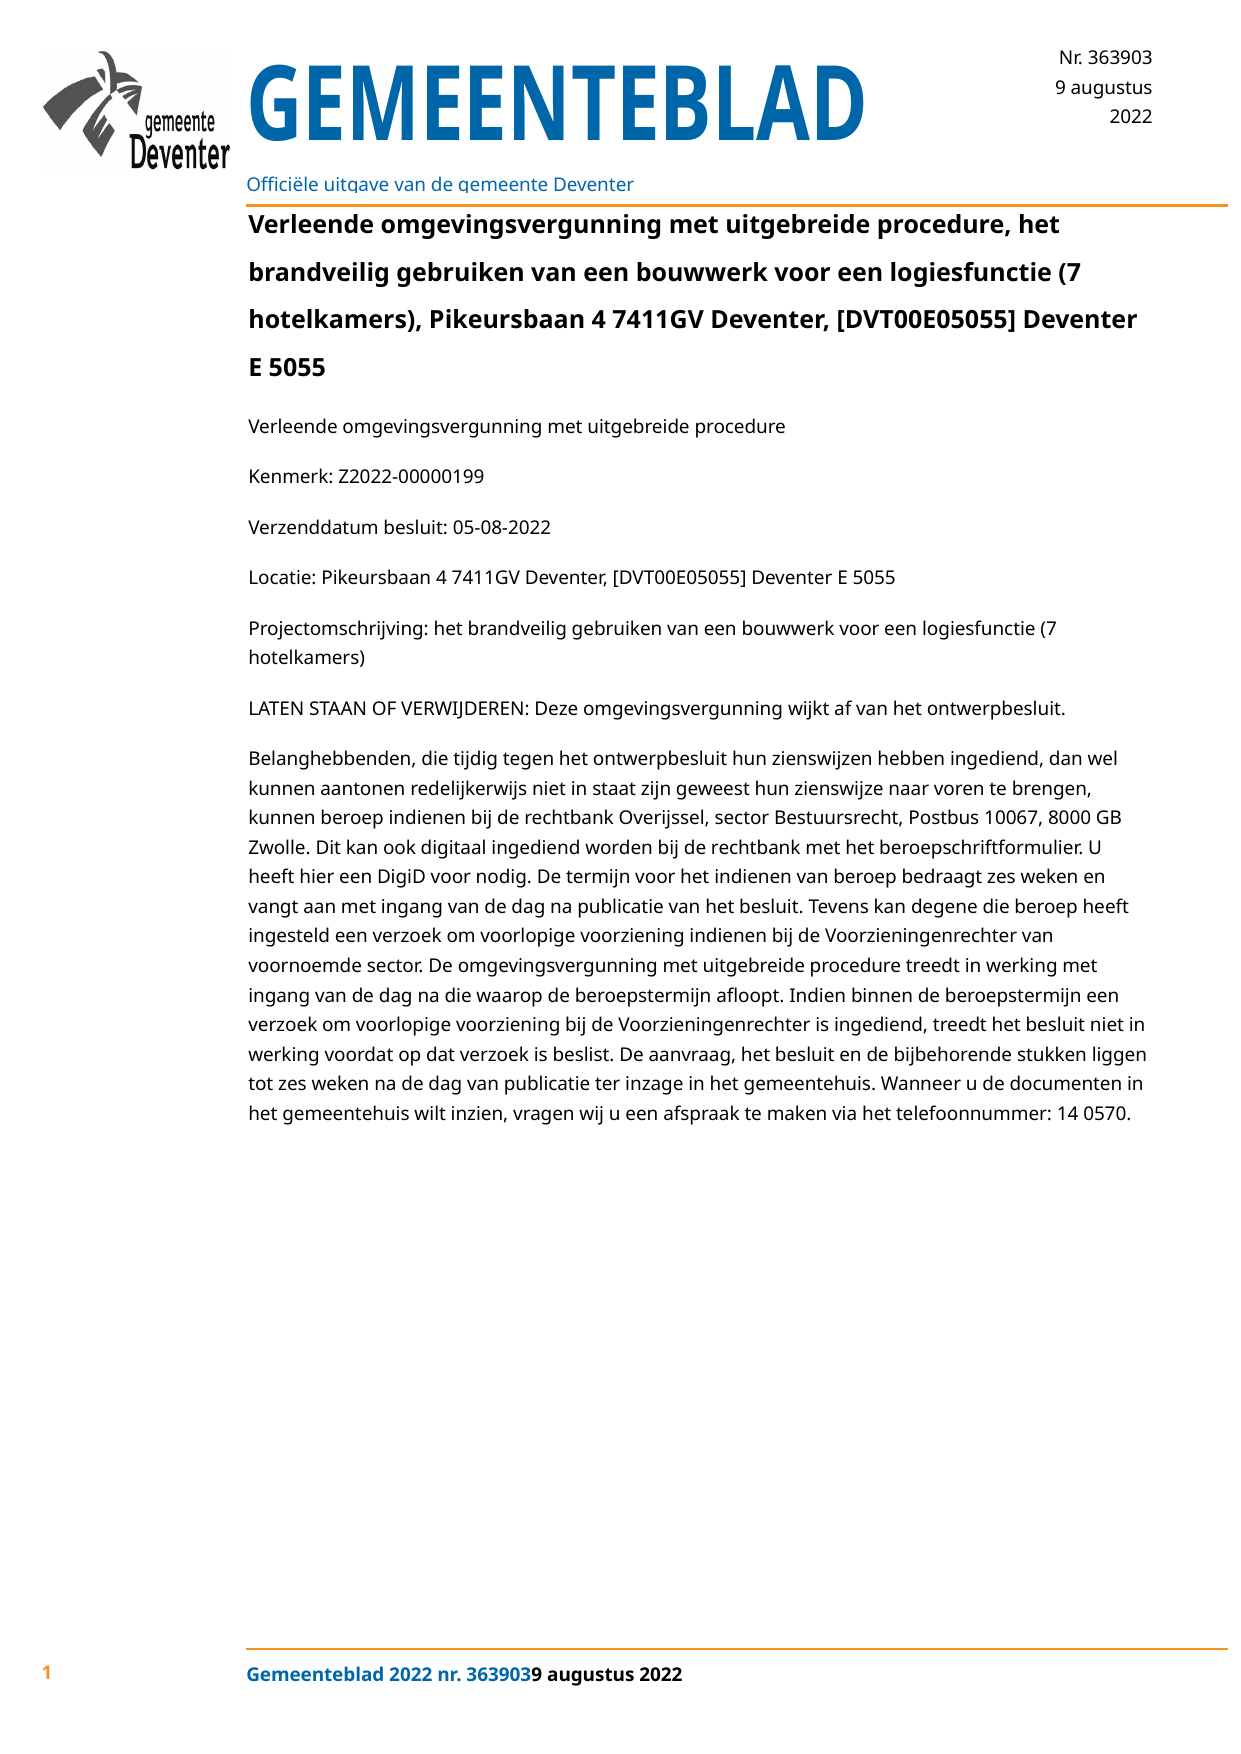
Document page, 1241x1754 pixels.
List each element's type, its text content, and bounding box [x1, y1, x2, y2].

text Verleende omgevingsvergunning met uitgebreide procedure, het brandveilig gebruiken van een bouwwerk voor een logiesfunctie (7 hotelkamers), Pikeursbaan 4 7411GV Deventer, [DVT00E05055] Deventer E 5055 [248, 207, 1152, 384]
text Kenmerk: Z2022-00000199 [248, 463, 1152, 489]
text LATEN STAAN OF VERWIJDEREN: Deze omgevingsvergunning wijkt af van het ontwerpbesluit. [248, 695, 1152, 721]
text Locatie: Pikeursbaan 4 7411GV Deventer, [DVT00E05055] Deventer E 5055 [248, 564, 1152, 590]
text Verzenddatum besluit: 05-08-2022 [248, 514, 1152, 540]
text Projectomschrijving: het brandveilig gebruiken van een bouwwerk voor een logiesfunctie (7 hotelkamers) [248, 615, 1152, 670]
text Verleende omgevingsvergunning met uitgebreide procedure [248, 413, 1152, 439]
picture [41, 47, 231, 172]
text Belanghebbenden, die tijdig tegen het ontwerpbesluit hun zienswijzen hebben ingediend, dan wel kunnen aantonen redelijkerwijs niet in staat zijn geweest hun zienswijze naar voren te brengen, kunnen beroep indienen bij de rechtbank Overijssel, sector Bestuursrecht, Postbus 10067, 8000 GB Zwolle. Dit kan ook digitaal ingediend worden bij de rechtbank met het beroepschriftformulier. U heeft hier een DigiD voor nodig. De termijn voor het indienen van beroep bedraagt zes weken en vangt aan met ingang van de dag na publicatie van het besluit. Tevens kan degene die beroep heeft ingesteld een verzoek om voorlopige voorziening indienen bij de Voorzieningenrechter van voornoemde sector. De omgevingsvergunning met uitgebreide procedure treedt in werking met ingang van de dag na die waarop de beroepstermijn afloopt. Indien binnen de beroepstermijn een verzoek om voorlopige voorziening bij de Voorzieningenrechter is ingediend, treedt het besluit niet in werking voordat op dat verzoek is beslist. De aanvraag, het besluit en de bijbehorende stukken liggen tot zes weken na de dag van publicatie ter inzage in het gemeentehuis. Wanneer u de documenten in het gemeentehuis wilt inzien, vragen wij u een afspraak te maken via het telefoonnummer: 14 0570. [248, 745, 1152, 1126]
